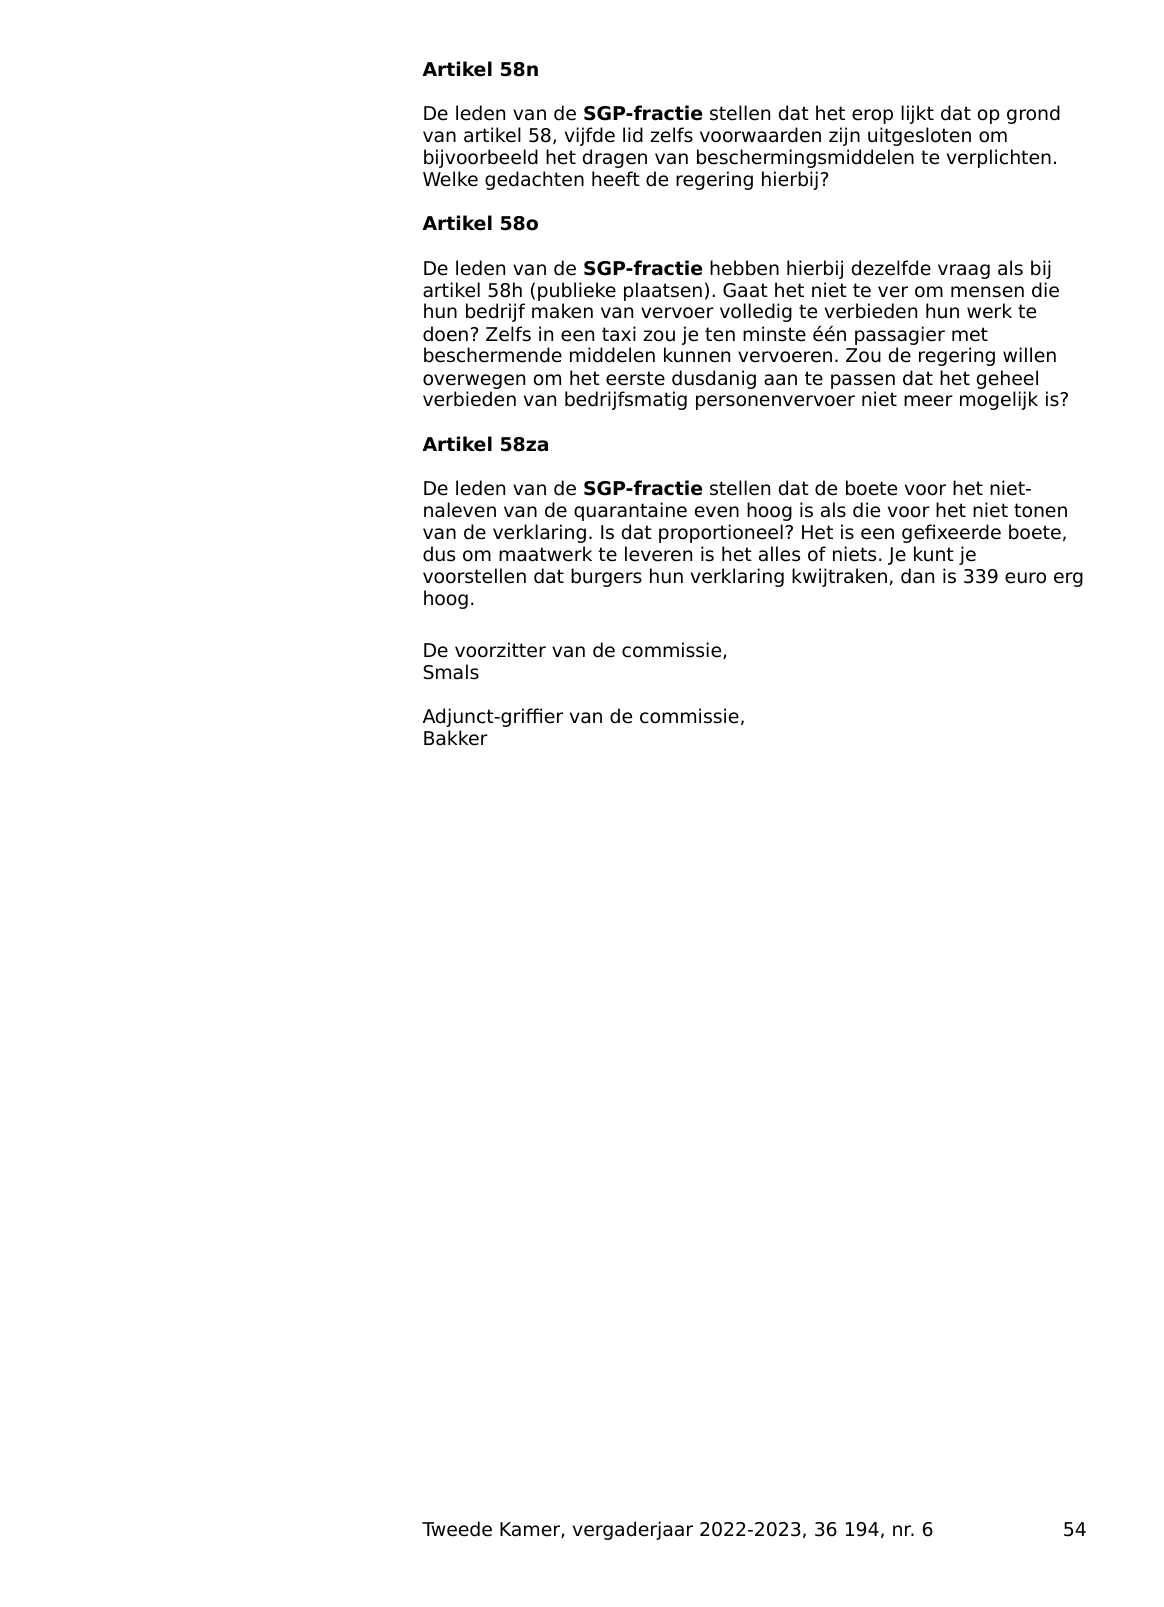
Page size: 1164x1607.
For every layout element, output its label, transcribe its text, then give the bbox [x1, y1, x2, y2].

text De leden van de SGP-fractie stellen dat het erop lijkt dat op grond van artikel 58, vijfde lid zelfs voorwaarden zijn uitgesloten om bijvoorbeeld het dragen van beschermingsmiddelen te verplichten. Welke gedachten heeft de regering hierbij? [422, 103, 1087, 191]
subtitle Artikel 58o [422, 213, 1087, 235]
text De voorzitter van de commissie, Smals [422, 639, 1087, 683]
text Adjunct-griffier van de commissie, Bakker [422, 706, 1087, 750]
text De leden van de SGP-fractie stellen dat de boete voor het niet-naleven van de quarantaine even hoog is als die voor het niet tonen van de verklaring. Is dat proportioneel? Het is een gefixeerde boete, dus om maatwerk te leveren is het alles of niets. Je kunt je voorstellen dat burgers hun verklaring kwijtraken, dan is 339 euro erg hoog. [422, 478, 1087, 609]
text De leden van de SGP-fractie hebben hierbij dezelfde vraag als bij artikel 58h (publieke plaatsen). Gaat het niet te ver om mensen die hun bedrijf maken van vervoer volledig te verbieden hun werk te doen? Zelfs in een taxi zou je ten minste één passagier met beschermende middelen kunnen vervoeren. Zou de regering willen overwegen om het eerste dusdanig aan te passen dat het geheel verbieden van bedrijfsmatig personenvervoer niet meer mogelijk is? [422, 257, 1087, 411]
subtitle Artikel 58n [422, 59, 1087, 81]
subtitle Artikel 58za [422, 433, 1087, 456]
